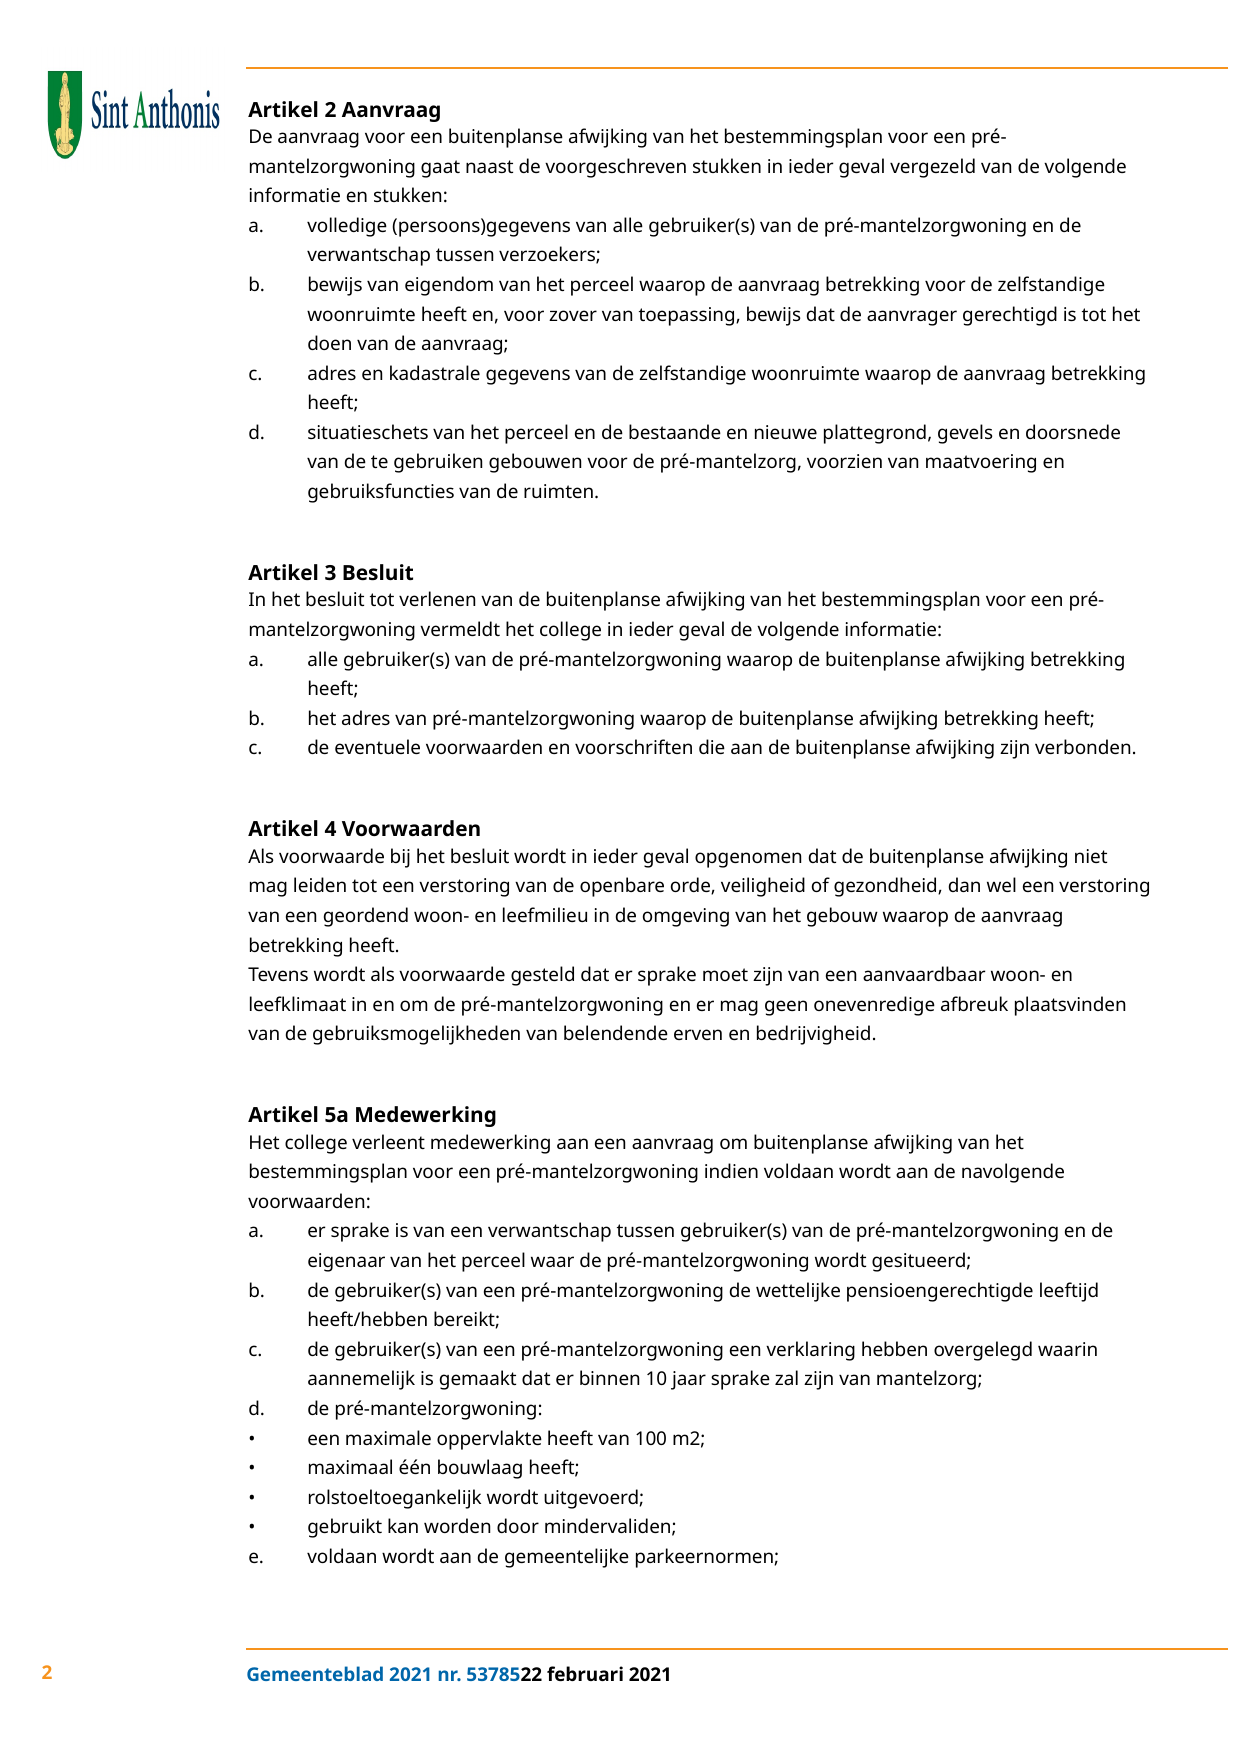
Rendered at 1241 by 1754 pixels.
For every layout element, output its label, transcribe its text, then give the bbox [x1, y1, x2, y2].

list het adres van pré-mantelzorgwoning waarop de buitenplanse afwijking betrekking heeft; [248, 705, 1152, 731]
list alle gebruiker(s) van de pré-mantelzorgwoning waarop de buitenplanse afwijking betrekking heeft; [248, 646, 1152, 701]
text Artikel 3 Besluit [248, 558, 1152, 587]
list situatieschets van het perceel en de bestaande en nieuwe plattegrond, gevels en doorsnede van de te gebruiken gebouwen voor de pré-mantelzorg, voorzien van maatvoering en gebruiksfuncties van de ruimten. [248, 419, 1152, 504]
list adres en kadastrale gegevens van de zelfstandige woonruimte waarop de aanvraag betrekking heeft; [248, 360, 1152, 415]
list de pré-mantelzorgwoning: [248, 1395, 1152, 1421]
text Artikel 5a Medewerking [248, 1101, 1152, 1129]
text In het besluit tot verlenen van de buitenplanse afwijking van het bestemmingsplan voor een pré-mantelzorgwoning vermeldt het college in ieder geval de volgende informatie: [248, 587, 1152, 642]
list er sprake is van een verwantschap tussen gebruiker(s) van de pré-mantelzorgwoning en de eigenaar van het perceel waar de pré-mantelzorgwoning wordt gesitueerd; [248, 1218, 1152, 1273]
list de eventuele voorwaarden en voorschriften die aan de buitenplanse afwijking zijn verbonden. [248, 734, 1152, 760]
list rolstoeltoegankelijk wordt uitgevoerd; [248, 1484, 1152, 1510]
text De aanvraag voor een buitenplanse afwijking van het bestemmingsplan voor een pré-mantelzorgwoning gaat naast de voorgeschreven stukken in ieder geval vergezeld van de volgende informatie en stukken: [248, 123, 1152, 208]
list de gebruiker(s) van een pré-mantelzorgwoning een verklaring hebben overgelegd waarin aannemelijk is gemaakt dat er binnen 10 jaar sprake zal zijn van mantelzorg; [248, 1336, 1152, 1391]
text Tevens wordt als voorwaarde gesteld dat er sprake moet zijn van een aanvaardbaar woon- en leefklimaat in en om de pré-mantelzorgwoning en er mag geen onevenredige afbreuk plaatsvinden van de gebruiksmogelijkheden van belendende erven en bedrijvigheid. [248, 961, 1152, 1046]
picture [41, 47, 231, 172]
text Artikel 2 Aanvraag [248, 95, 1152, 123]
text Artikel 4 Voorwaarden [248, 814, 1152, 843]
list gebruikt kan worden door mindervaliden; [248, 1513, 1152, 1539]
list bewijs van eigendom van het perceel waarop de aanvraag betrekking voor de zelfstandige woonruimte heeft en, voor zover van toepassing, bewijs dat de aanvrager gerechtigd is tot het doen van de aanvraag; [248, 271, 1152, 356]
list een maximale oppervlakte heeft van 100 m2; [248, 1425, 1152, 1451]
list volledige (persoons)gegevens van alle gebruiker(s) van de pré-mantelzorgwoning en de verwantschap tussen verzoekers; [248, 212, 1152, 267]
list de gebruiker(s) van een pré-mantelzorgwoning de wettelijke pensioengerechtigde leeftijd heeft/hebben bereikt; [248, 1277, 1152, 1332]
list maximaal één bouwlaag heeft; [248, 1454, 1152, 1480]
list voldaan wordt aan de gemeentelijke parkeernormen; [248, 1543, 1152, 1569]
text Het college verleent medewerking aan een aanvraag om buitenplanse afwijking van het bestemmingsplan voor een pré-mantelzorgwoning indien voldaan wordt aan de navolgende voorwaarden: [248, 1129, 1152, 1214]
text Als voorwaarde bij het besluit wordt in ieder geval opgenomen dat de buitenplanse afwijking niet mag leiden tot een verstoring van de openbare orde, veiligheid of gezondheid, dan wel een verstoring van een geordend woon- en leefmilieu in de omgeving van het gebouw waarop de aanvraag betrekking heeft. [248, 843, 1152, 957]
